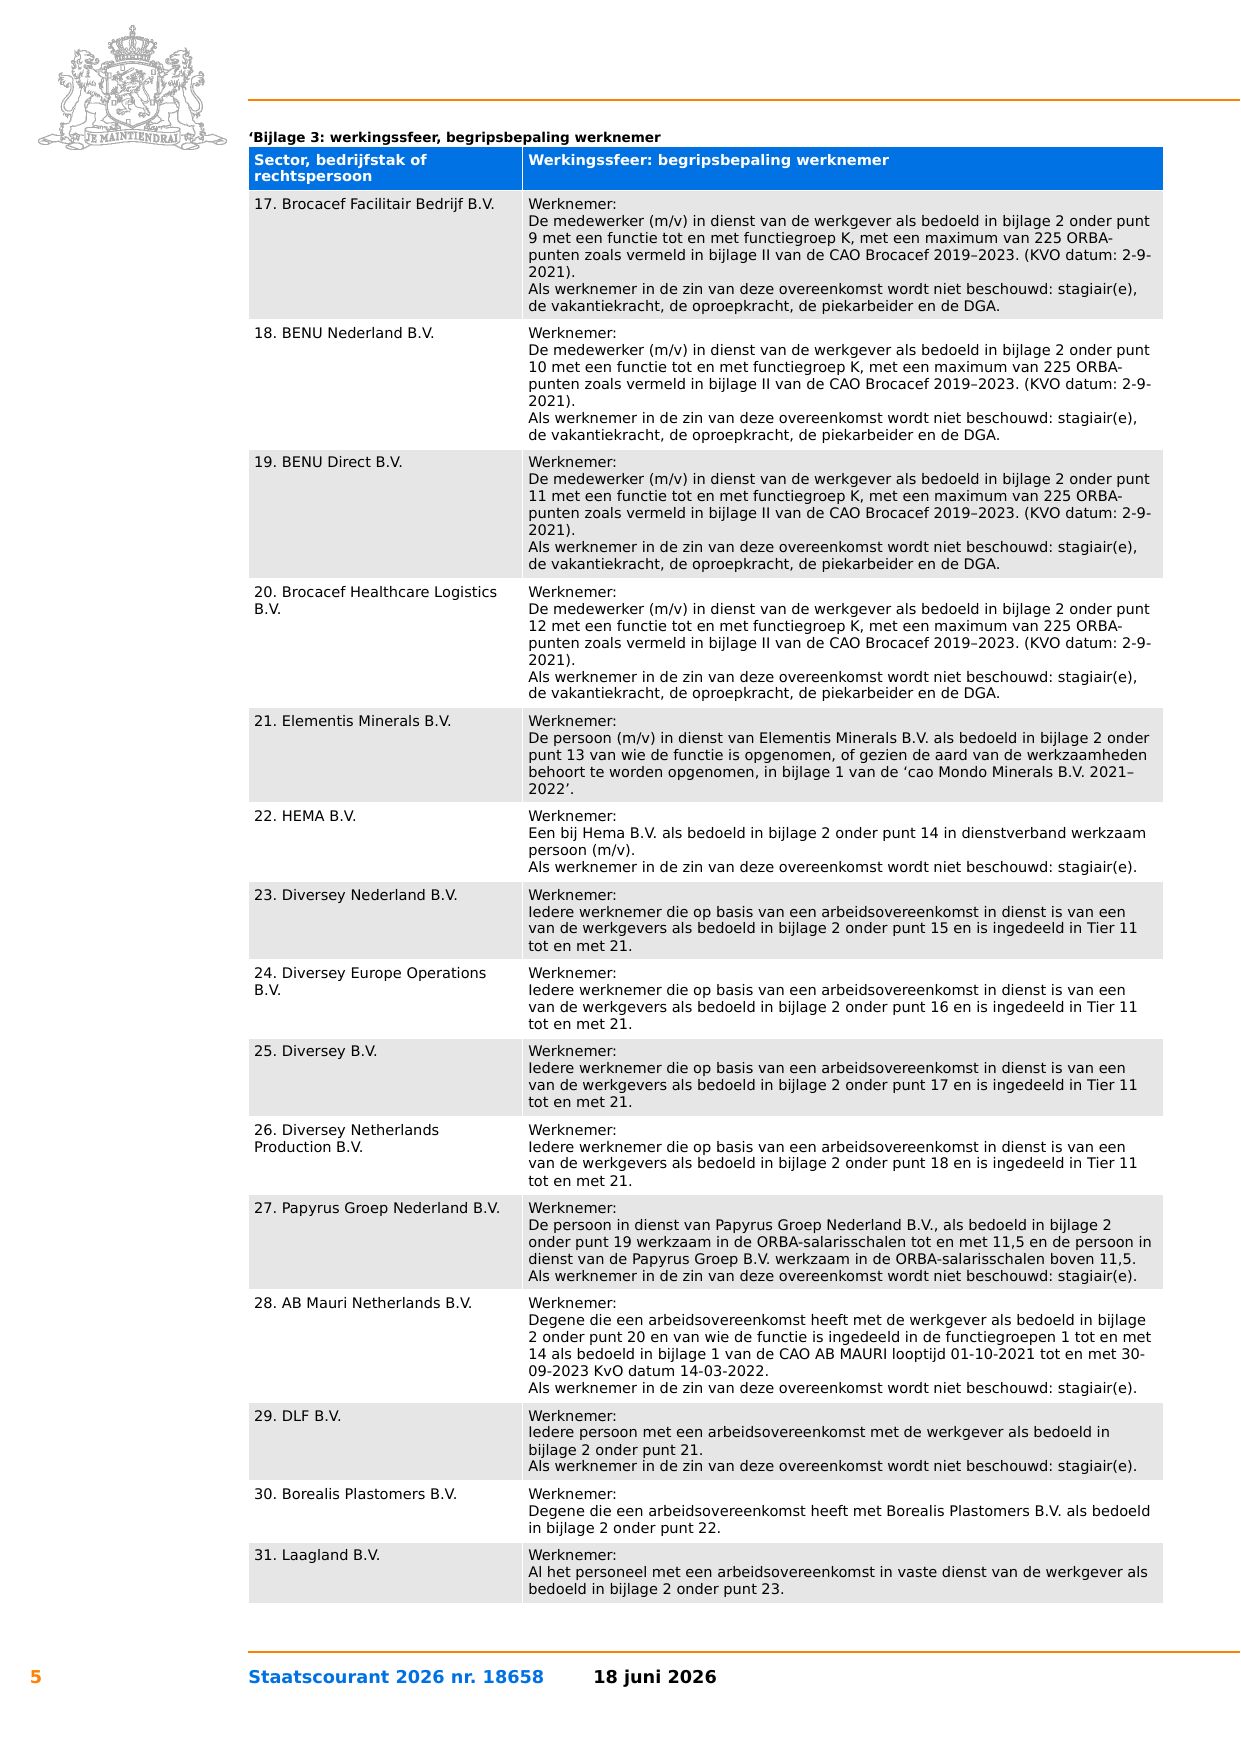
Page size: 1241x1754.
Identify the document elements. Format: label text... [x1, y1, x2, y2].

table_cell 28. AB Mauri Netherlands B.V. [249, 1290, 522, 1402]
table_cell Werknemer: De medewerker (m/v) in dienst van de werkgever als bedoeld in bijlage 2 onder punt 9 met een functie tot en met functiegroep K, met een maximum van 225 ORBA-punten zoals vermeld in bijlage II van de CAO Brocacef 2019–2023. (KVO datum: 2-9-2021). Als werknemer in de zin van deze overeenkomst wordt niet beschouwd: stagiair(e), de vakantiekracht, de oproepkracht, de piekarbeider en de DGA. [523, 191, 1163, 319]
table_cell Werknemer: Een bij Hema B.V. als bedoeld in bijlage 2 onder punt 14 in dienstverband werkzaam persoon (m/v). Als werknemer in de zin van deze overeenkomst wordt niet beschouwd: stagiair(e). [523, 804, 1163, 881]
table_cell Werknemer: De medewerker (m/v) in dienst van de werkgever als bedoeld in bijlage 2 onder punt 12 met een functie tot en met functiegroep K, met een maximum van 225 ORBA-punten zoals vermeld in bijlage II van de CAO Brocacef 2019–2023. (KVO datum: 2-9-2021). Als werknemer in de zin van deze overeenkomst wordt niet beschouwd: stagiair(e), de vakantiekracht, de oproepkracht, de piekarbeider en de DGA. [523, 579, 1163, 707]
picture [38, 25, 227, 150]
table_cell Werknemer: Iedere werknemer die op basis van een arbeidsovereenkomst in dienst is van een van de werkgevers als bedoeld in bijlage 2 onder punt 17 en is ingedeeld in Tier 11 tot en met 21. [523, 1039, 1163, 1116]
table_cell 31. Laagland B.V. [249, 1543, 522, 1603]
table_cell 23. Diversey Nederland B.V. [249, 882, 522, 959]
table_cell Werknemer: De medewerker (m/v) in dienst van de werkgever als bedoeld in bijlage 2 onder punt 10 met een functie tot en met functiegroep K, met een maximum van 225 ORBA-punten zoals vermeld in bijlage II van de CAO Brocacef 2019–2023. (KVO datum: 2-9-2021). Als werknemer in de zin van deze overeenkomst wordt niet beschouwd: stagiair(e), de vakantiekracht, de oproepkracht, de piekarbeider en de DGA. [523, 320, 1163, 448]
table_cell Werknemer: Degene die een arbeidsovereenkomst heeft met Borealis Plastomers B.V. als bedoeld in bijlage 2 onder punt 22. [523, 1481, 1163, 1541]
table_cell 29. DLF B.V. [249, 1403, 522, 1480]
table_cell Werknemer: Degene die een arbeidsovereenkomst heeft met de werkgever als bedoeld in bijlage 2 onder punt 20 en van wie de functie is ingedeeld in de functiegroepen 1 tot en met 14 als bedoeld in bijlage 1 van de CAO AB MAURI looptijd 01-10-2021 tot en met 30-09-2023 KvO datum 14-03-2022. Als werknemer in de zin van deze overeenkomst wordt niet beschouwd: stagiair(e). [523, 1290, 1163, 1402]
table_cell 21. Elementis Minerals B.V. [249, 708, 522, 802]
table_cell Werknemer: Iedere werknemer die op basis van een arbeidsovereenkomst in dienst is van een van de werkgevers als bedoeld in bijlage 2 onder punt 18 en is ingedeeld in Tier 11 tot en met 21. [523, 1117, 1163, 1194]
table_cell 20. Brocacef Healthcare Logistics B.V. [249, 579, 522, 707]
table_cell 25. Diversey B.V. [249, 1039, 522, 1116]
table_cell 24. Diversey Europe Operations B.V. [249, 960, 522, 1037]
table_cell 17. Brocacef Facilitair Bedrijf B.V. [249, 191, 522, 319]
table_cell 22. HEMA B.V. [249, 804, 522, 881]
table_cell 19. BENU Direct B.V. [249, 450, 522, 578]
table_cell 18. BENU Nederland B.V. [249, 320, 522, 448]
table_cell Werknemer: De persoon in dienst van Papyrus Groep Nederland B.V., als bedoeld in bijlage 2 onder punt 19 werkzaam in de ORBA-salarisschalen tot en met 11,5 en de persoon in dienst van de Papyrus Groep B.V. werkzaam in de ORBA-salarisschalen boven 11,5. Als werknemer in de zin van deze overeenkomst wordt niet beschouwd: stagiair(e). [523, 1195, 1163, 1289]
table_cell Werknemer: Iedere persoon met een arbeidsovereenkomst met de werkgever als bedoeld in bijlage 2 onder punt 21. Als werknemer in de zin van deze overeenkomst wordt niet beschouwd: stagiair(e). [523, 1403, 1163, 1480]
table_cell 27. Papyrus Groep Nederland B.V. [249, 1195, 522, 1289]
table_cell Werkingssfeer: begripsbepaling werknemer [523, 147, 1163, 190]
table_cell Werknemer: De medewerker (m/v) in dienst van de werkgever als bedoeld in bijlage 2 onder punt 11 met een functie tot en met functiegroep K, met een maximum van 225 ORBA-punten zoals vermeld in bijlage II van de CAO Brocacef 2019–2023. (KVO datum: 2-9-2021). Als werknemer in de zin van deze overeenkomst wordt niet beschouwd: stagiair(e), de vakantiekracht, de oproepkracht, de piekarbeider en de DGA. [523, 450, 1163, 578]
table_cell Werknemer: De persoon (m/v) in dienst van Elementis Minerals B.V. als bedoeld in bijlage 2 onder punt 13 van wie de functie is opgenomen, of gezien de aard van de werkzaamheden behoort te worden opgenomen, in bijlage 1 van de ‘cao Mondo Minerals B.V. 2021–2022’. [523, 708, 1163, 802]
table_cell 30. Borealis Plastomers B.V. [249, 1481, 522, 1541]
table_cell Sector, bedrijfstak of rechtspersoon [249, 147, 522, 190]
table_header ‘Bijlage 3: werkingssfeer, begripsbepaling werknemer [248, 130, 1163, 146]
table_cell Werknemer: Iedere werknemer die op basis van een arbeidsovereenkomst in dienst is van een van de werkgevers als bedoeld in bijlage 2 onder punt 15 en is ingedeeld in Tier 11 tot en met 21. [523, 882, 1163, 959]
table_cell 26. Diversey Netherlands Production B.V. [249, 1117, 522, 1194]
table_cell Werknemer: Al het personeel met een arbeidsovereenkomst in vaste dienst van de werkgever als bedoeld in bijlage 2 onder punt 23. [523, 1543, 1163, 1603]
table_cell Werknemer: Iedere werknemer die op basis van een arbeidsovereenkomst in dienst is van een van de werkgevers als bedoeld in bijlage 2 onder punt 16 en is ingedeeld in Tier 11 tot en met 21. [523, 960, 1163, 1037]
